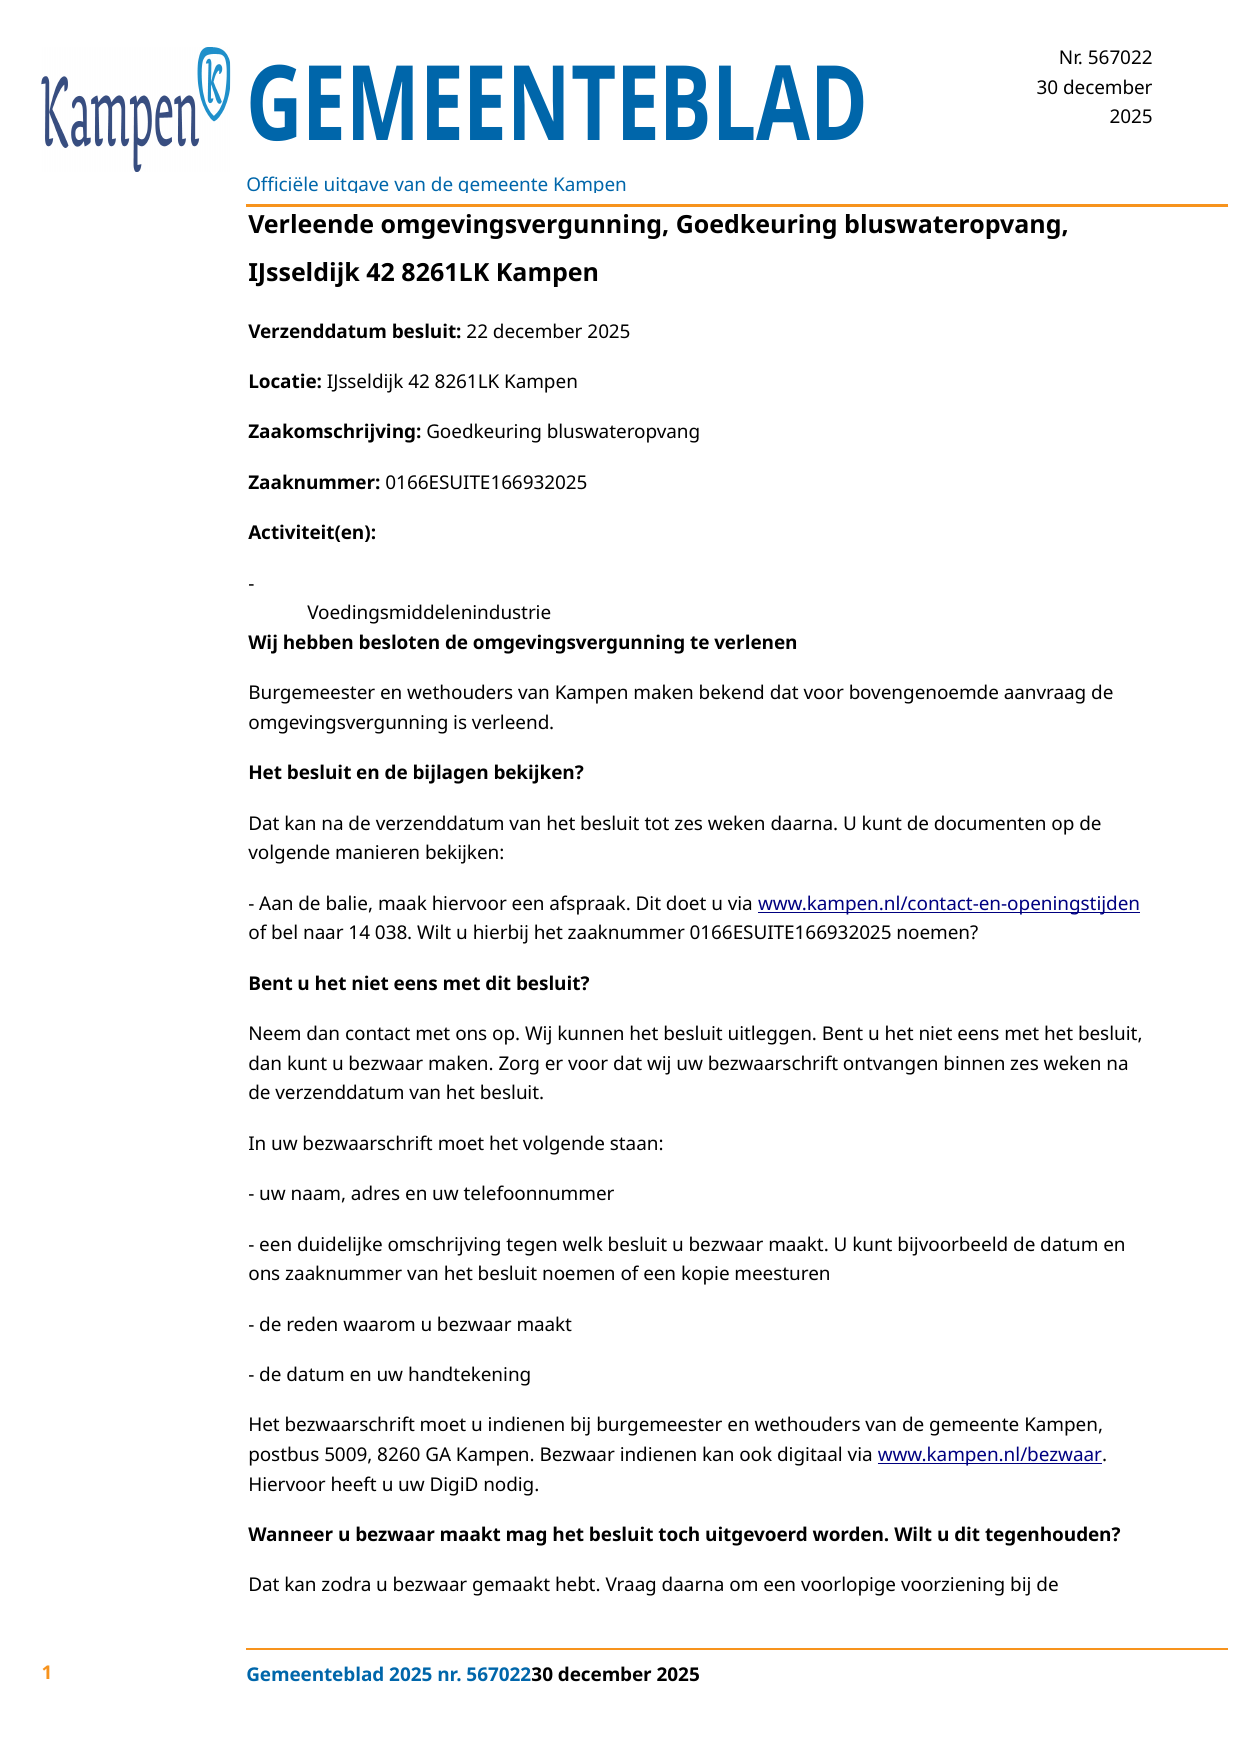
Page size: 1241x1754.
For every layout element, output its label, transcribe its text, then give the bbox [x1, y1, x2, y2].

text Zaaknummer: 0166ESUITE166932025 [248, 469, 1152, 495]
picture [41, 47, 231, 172]
text Bent u het niet eens met dit besluit? [248, 970, 1152, 996]
text - Aan de balie, maak hiervoor een afspraak. Dit doet u via www.kampen.nl/contact-en-openingstijden of bel naar 14 038. Wilt u hierbij het zaaknummer 0166ESUITE166932025 noemen? [248, 890, 1152, 945]
text Wij hebben besloten de omgevingsvergunning te verlenen [248, 629, 1152, 655]
text Het bezwaarschrift moet u indienen bij burgemeester en wethouders van de gemeente Kampen, postbus 5009, 8260 GA Kampen. Bezwaar indienen kan ook digitaal via www.kampen.nl/bezwaar. Hiervoor heeft u uw DigiD nodig. [248, 1412, 1152, 1497]
text - de reden waarom u bezwaar maakt [248, 1311, 1152, 1337]
text Verzenddatum besluit: 22 december 2025 [248, 318, 1152, 344]
text Verleende omgevingsvergunning, Goedkeuring bluswateropvang, IJsseldijk 42 8261LK Kampen [248, 207, 1152, 288]
text Het besluit en de bijlagen bekijken? [248, 759, 1152, 785]
text In uw bezwaarschrift moet het volgende staan: [248, 1130, 1152, 1156]
text Activiteit(en): [248, 519, 1152, 545]
text Zaakomschrijving: Goedkeuring bluswateropvang [248, 419, 1152, 444]
text Burgemeester en wethouders van Kampen maken bekend dat voor bovengenoemde aanvraag de omgevingsvergunning is verleend. [248, 679, 1152, 735]
text Locatie: IJsseldijk 42 8261LK Kampen [248, 368, 1152, 394]
text Wanneer u bezwaar maakt mag het besluit toch uitgevoerd worden. Wilt u dit tegenhouden? [248, 1521, 1152, 1547]
list Voedingsmiddelenindustrie [248, 599, 1152, 625]
text Neem dan contact met ons op. Wij kunnen het besluit uitleggen. Bent u het niet eens met het besluit, dan kunt u bezwaar maken. Zorg er voor dat wij uw bezwaarschrift ontvangen binnen zes weken na de verzenddatum van het besluit. [248, 1020, 1152, 1105]
text - een duidelijke omschrijving tegen welk besluit u bezwaar maakt. U kunt bijvoorbeeld de datum en ons zaaknummer van het besluit noemen of een kopie meesturen [248, 1231, 1152, 1286]
text Dat kan na de verzenddatum van het besluit tot zes weken daarna. U kunt de documenten op de volgende manieren bekijken: [248, 810, 1152, 865]
text - de datum en uw handtekening [248, 1361, 1152, 1387]
text Dat kan zodra u bezwaar gemaakt hebt. Vraag daarna om een voorlopige voorziening bij de [248, 1572, 1152, 1597]
text - uw naam, adres en uw telefoonnummer [248, 1180, 1152, 1206]
